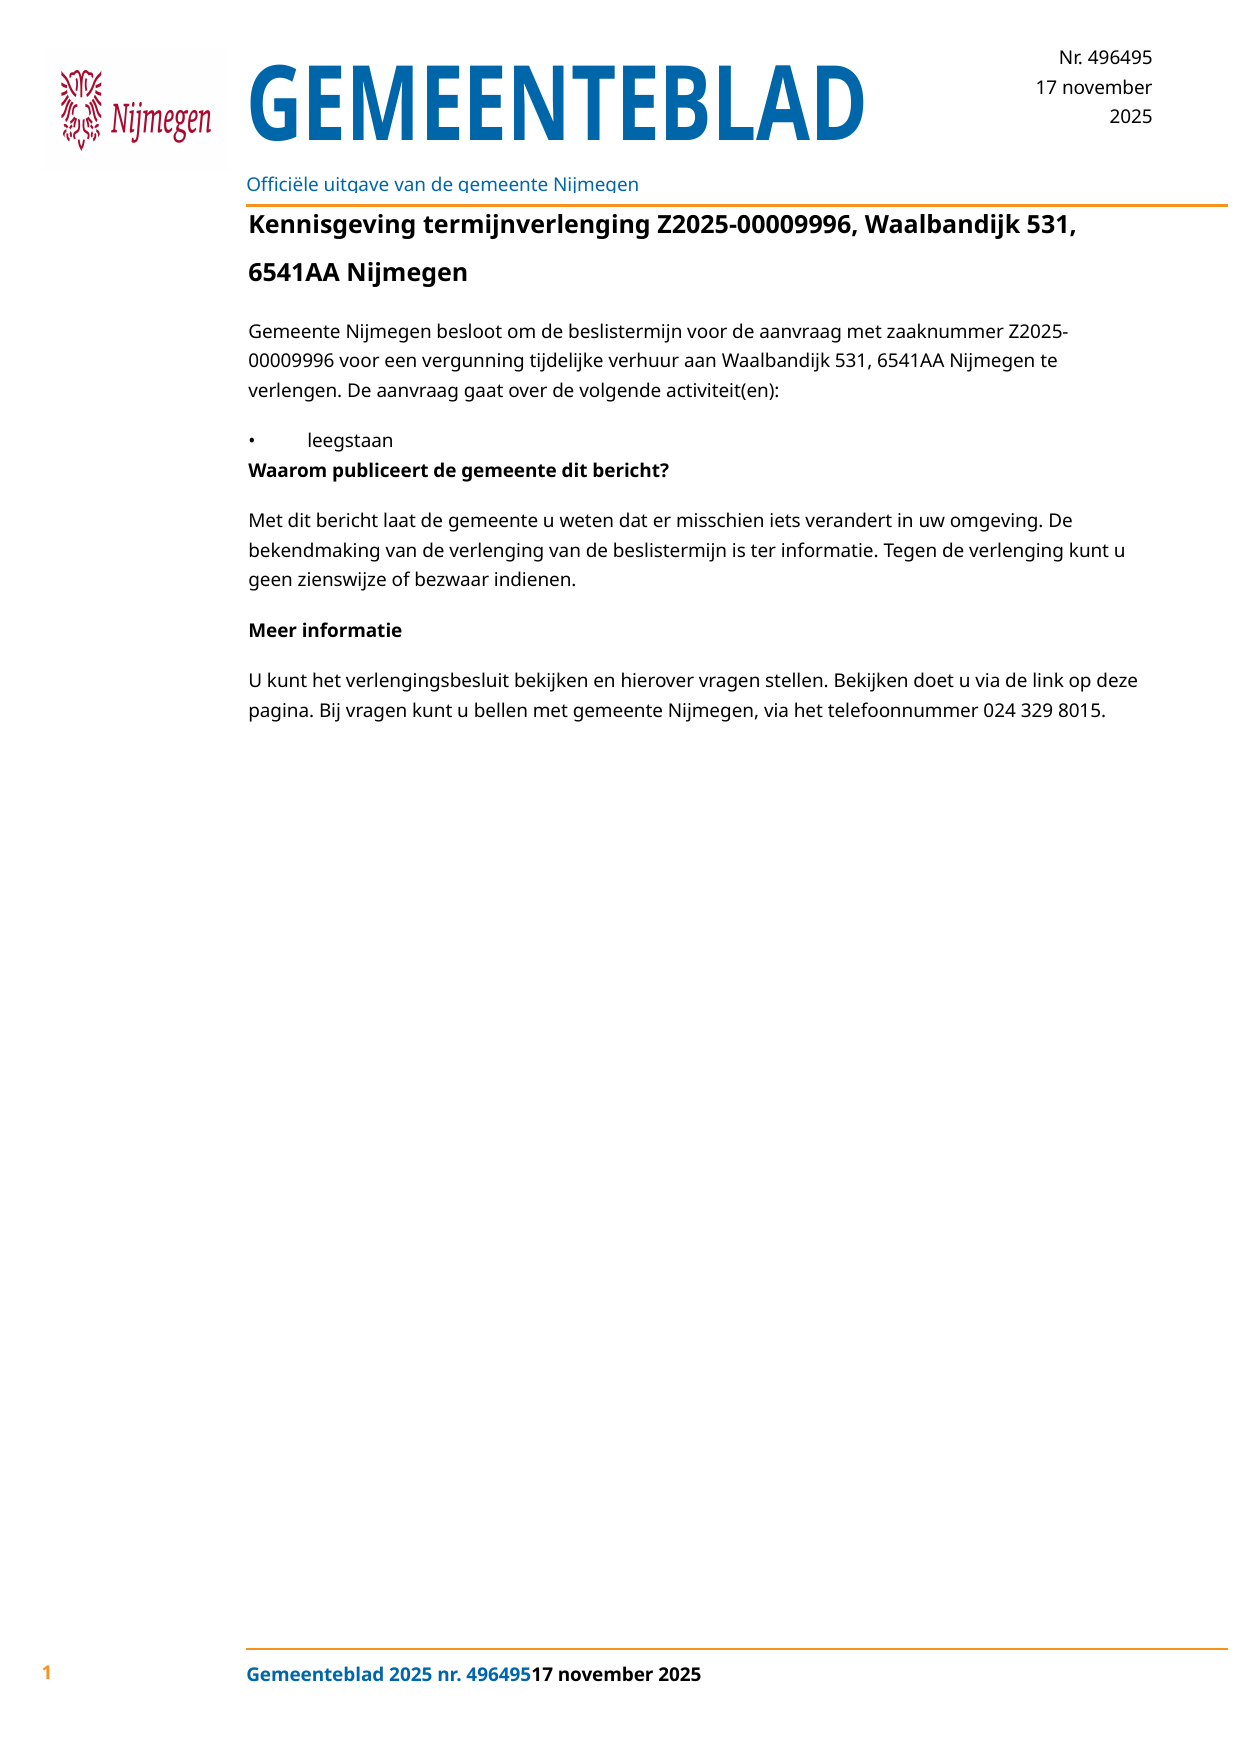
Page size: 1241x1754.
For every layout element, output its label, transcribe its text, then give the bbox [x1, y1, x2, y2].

picture [41, 47, 231, 172]
text Meer informatie [248, 617, 1152, 643]
text Kennisgeving termijnverlenging Z2025-00009996, Waalbandijk 531, 6541AA Nijmegen [248, 207, 1152, 288]
list leegstaan [248, 427, 1152, 453]
text U kunt het verlengingsbesluit bekijken en hierover vragen stellen. Bekijken doet u via de link op deze pagina. Bij vragen kunt u bellen met gemeente Nijmegen, via het telefoonnummer 024 329 8015. [248, 667, 1152, 723]
text Waarom publiceert de gemeente dit bericht? [248, 457, 1152, 483]
text Met dit bericht laat de gemeente u weten dat er misschien iets verandert in uw omgeving. De bekendmaking van de verlenging van de beslistermijn is ter informatie. Tegen de verlenging kunt u geen zienswijze of bezwaar indienen. [248, 507, 1152, 592]
text Gemeente Nijmegen besloot om de beslistermijn voor de aanvraag met zaaknummer Z2025-00009996 voor een vergunning tijdelijke verhuur aan Waalbandijk 531, 6541AA Nijmegen te verlengen. De aanvraag gaat over de volgende activiteit(en): [248, 318, 1152, 403]
